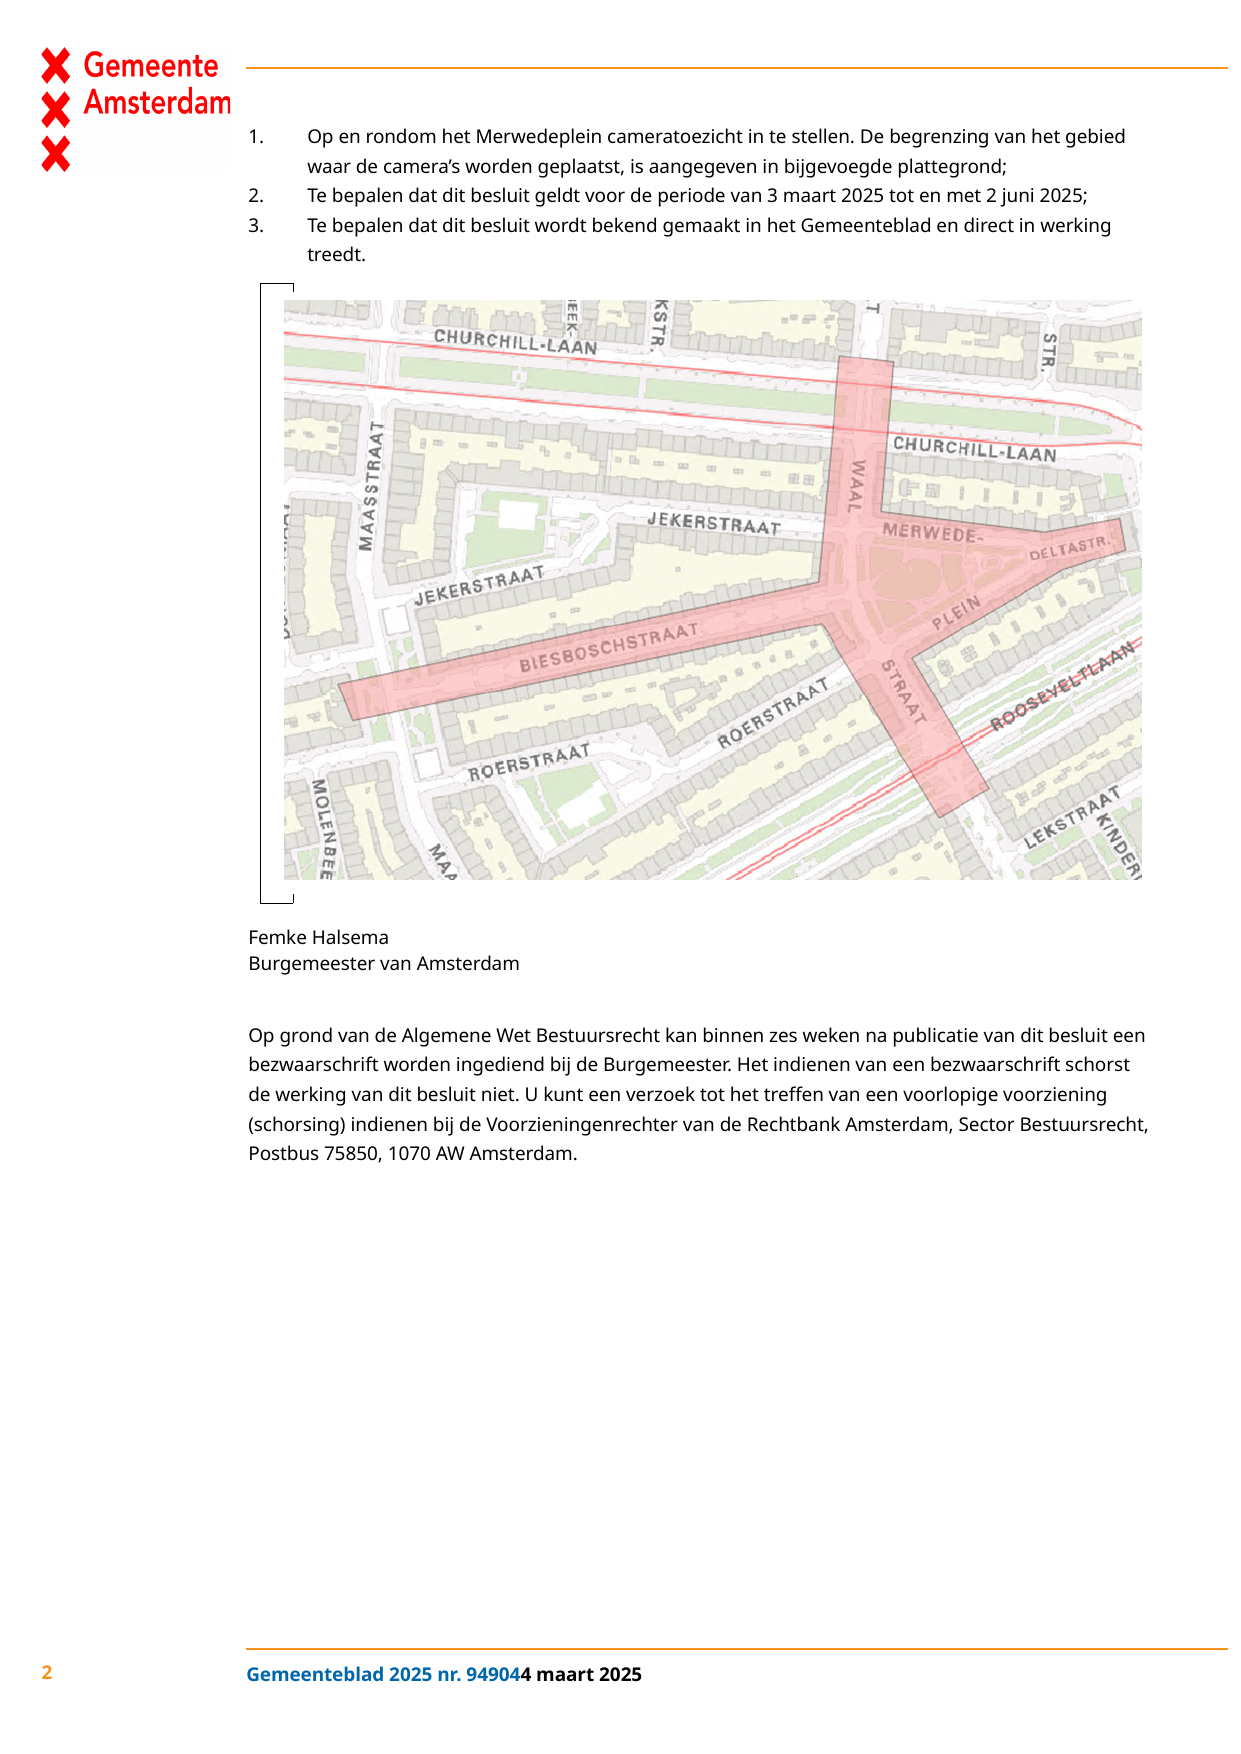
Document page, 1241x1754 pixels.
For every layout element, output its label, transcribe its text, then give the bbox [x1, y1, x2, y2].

text Op grond van de Algemene Wet Bestuursrecht kan binnen zes weken na publicatie van dit besluit een bezwaarschrift worden ingediend bij de Burgemeester. Het indienen van een bezwaarschrift schorst de werking van dit besluit niet. U kunt een verzoek tot het treffen van een voorlopige voorziening (schorsing) indienen bij de Voorzieningenrechter van de Rechtbank Amsterdam, Sector Bestuursrecht, Postbus 75850, 1070 AW Amsterdam. [248, 1022, 1152, 1166]
list Te bepalen dat dit besluit geldt voor de periode van 3 maart 2025 tot en met 2 juni 2025; [248, 182, 1152, 208]
text Burgemeester van Amsterdam [248, 950, 1152, 976]
list Op en rondom het Merwedeplein cameratoezicht in te stellen. De begrenzing van het gebied waar de camera’s worden geplaatst, is aangegeven in bijgevoegde plattegrond; [248, 123, 1152, 178]
list Te bepalen dat dit besluit wordt bekend gemaakt in het Gemeenteblad en direct in werking treedt. [248, 212, 1152, 267]
picture [41, 47, 231, 172]
picture [268, 292, 1149, 894]
text Femke Halsema [248, 924, 1152, 950]
